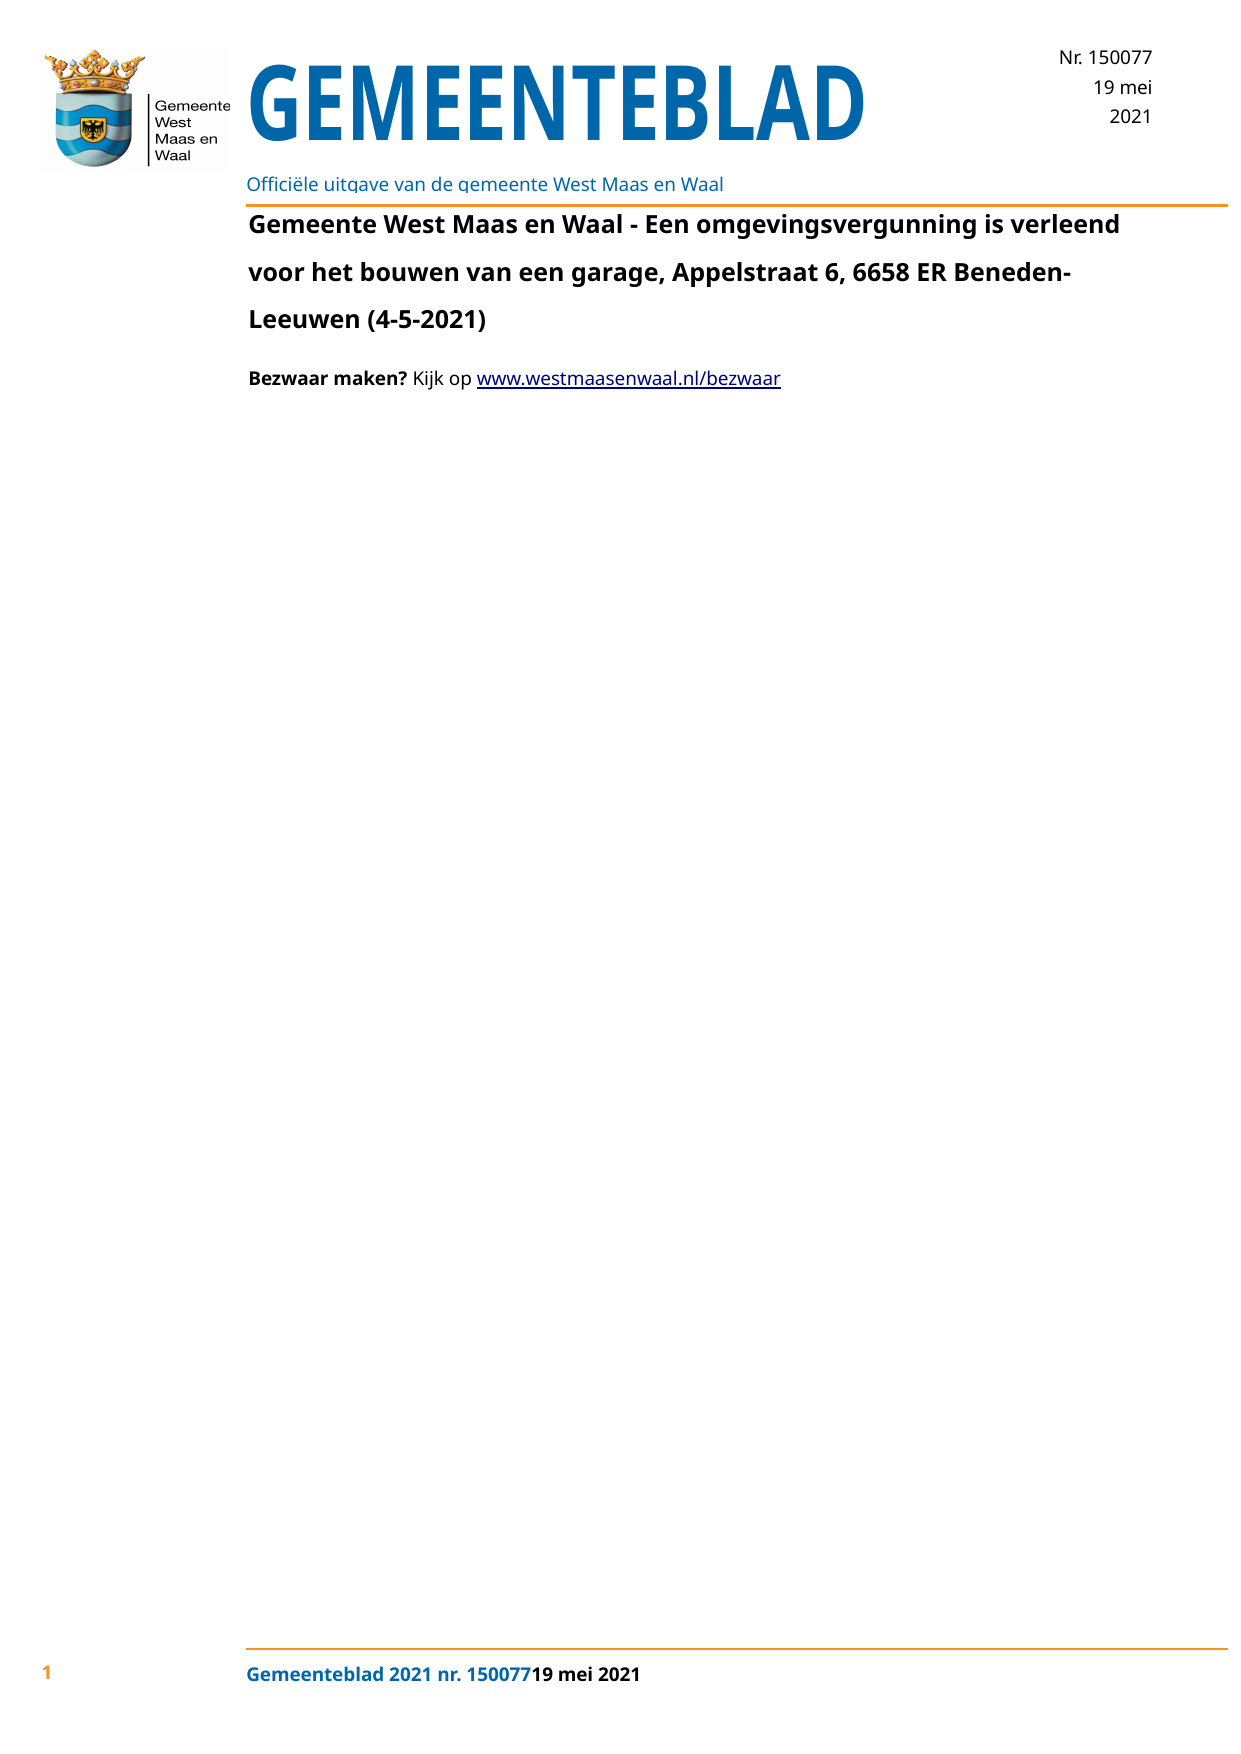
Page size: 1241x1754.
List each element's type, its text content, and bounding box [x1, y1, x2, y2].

text Bezwaar maken? Kijk op www.westmaasenwaal.nl/bezwaar [248, 366, 1152, 391]
text Gemeente West Maas en Waal - Een omgevingsvergunning is verleend voor het bouwen van een garage, Appelstraat 6, 6658 ER Beneden-Leeuwen (4-5-2021) [248, 207, 1152, 336]
picture [41, 47, 231, 172]
